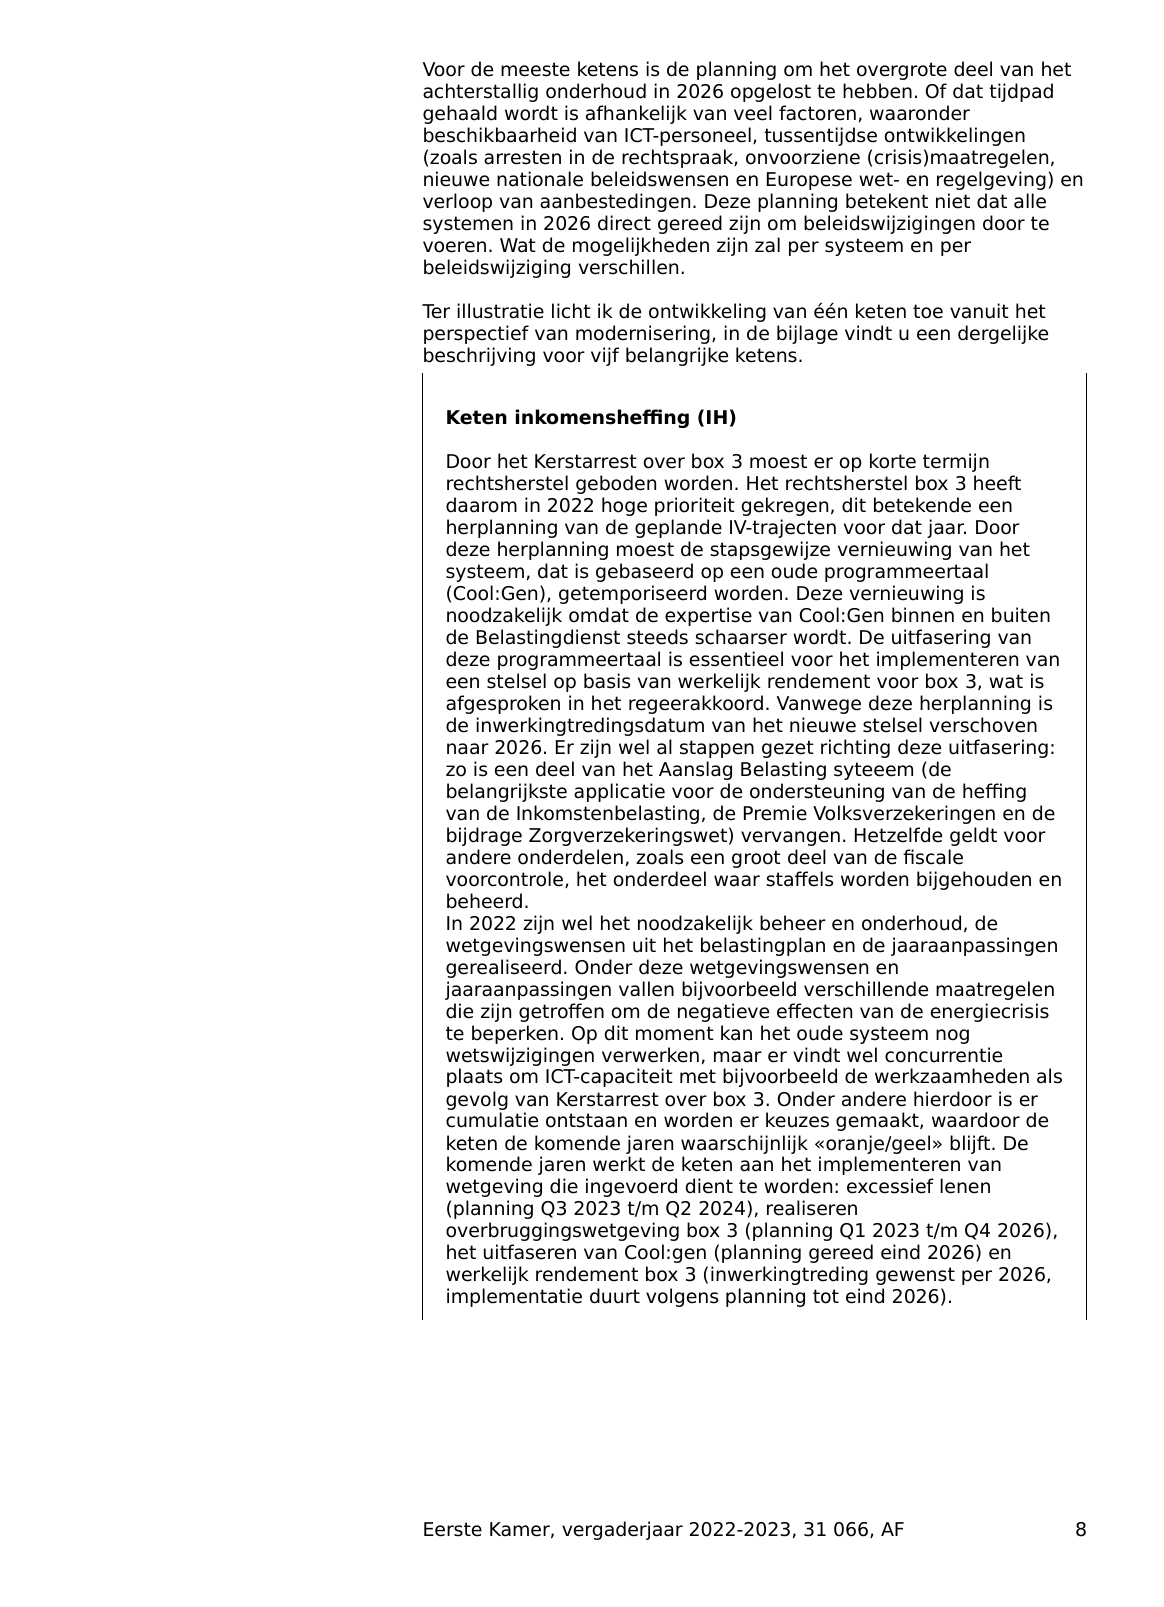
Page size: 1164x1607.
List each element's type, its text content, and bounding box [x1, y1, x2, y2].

text Voor de meeste ketens is de planning om het overgrote deel van het achterstallig onderhoud in 2026 opgelost te hebben. Of dat tijdpad gehaald wordt is afhankelijk van veel factoren, waaronder beschikbaarheid van ICT-personeel, tussentijdse ontwikkelingen (zoals arresten in de rechtspraak, onvoorziene (crisis)maatregelen, nieuwe nationale beleidswensen en Europese wet- en regelgeving) en verloop van aanbestedingen. Deze planning betekent niet dat alle systemen in 2026 direct gereed zijn om beleidswijzigingen door te voeren. Wat de mogelijkheden zijn zal per systeem en per beleidswijziging verschillen. [422, 59, 1087, 279]
text Ter illustratie licht ik de ontwikkeling van één keten toe vanuit het perspectief van modernisering, in de bijlage vindt u een dergelijke beschrijving voor vijf belangrijke ketens. [422, 301, 1087, 367]
table_header Keten inkomensheffing (IH) Door het Kerstarrest over box 3 moest er op korte termijn rechtsherstel geboden worden. Het rechtsherstel box 3 heeft daarom in 2022 hoge prioriteit gekregen, dit betekende een herplanning van de geplande IV-trajecten voor dat jaar. Door deze herplanning moest de stapsgewijze vernieuwing van het systeem, dat is gebaseerd op een oude programmeertaal (Cool:Gen), getemporiseerd worden. Deze vernieuwing is noodzakelijk omdat de expertise van Cool:Gen binnen en buiten de Belastingdienst steeds schaarser wordt. De uitfasering van deze programmeertaal is essentieel voor het implementeren van een stelsel op basis van werkelijk rendement voor box 3, wat is afgesproken in het regeerakkoord. Vanwege deze herplanning is de inwerkingtredingsdatum van het nieuwe stelsel verschoven naar 2026. Er zijn wel al stappen gezet richting deze uitfasering: zo is een deel van het Aanslag Belasting syteeem (de belangrijkste applicatie voor de ondersteuning van de heffing van de Inkomstenbelasting, de Premie Volksverzekeringen en de bijdrage Zorgverzekeringswet) vervangen. Hetzelfde geldt voor andere onderdelen, zoals een groot deel van de fiscale voorcontrole, het onderdeel waar staffels worden bijgehouden en beheerd. In 2022 zijn wel het noodzakelijk beheer en onderhoud, de wetgevingswensen uit het belastingplan en de jaaraanpassingen gerealiseerd. Onder deze wetgevingswensen en jaaraanpassingen vallen bijvoorbeeld verschillende maatregelen die zijn getroffen om de negatieve effecten van de energiecrisis te beperken. Op dit moment kan het oude systeem nog wetswijzigingen verwerken, maar er vindt wel concurrentie plaats om ICT-capaciteit met bijvoorbeeld de werkzaamheden als gevolg van Kerstarrest over box 3. Onder andere hierdoor is er cumulatie ontstaan en worden er keuzes gemaakt, waardoor de keten de komende jaren waarschijnlijk «oranje/geel» blijft. De komende jaren werkt de keten aan het implementeren van wetgeving die ingevoerd dient te worden: excessief lenen (planning Q3 2023 t/m Q2 2024), realiseren overbruggingswetgeving box 3 (planning Q1 2023 t/m Q4 2026), het uitfaseren van Cool:gen (planning gereed eind 2026) en werkelijk rendement box 3 (inwerkingtreding gewenst per 2026, implementatie duurt volgens planning tot eind 2026). [423, 373, 1086, 1320]
